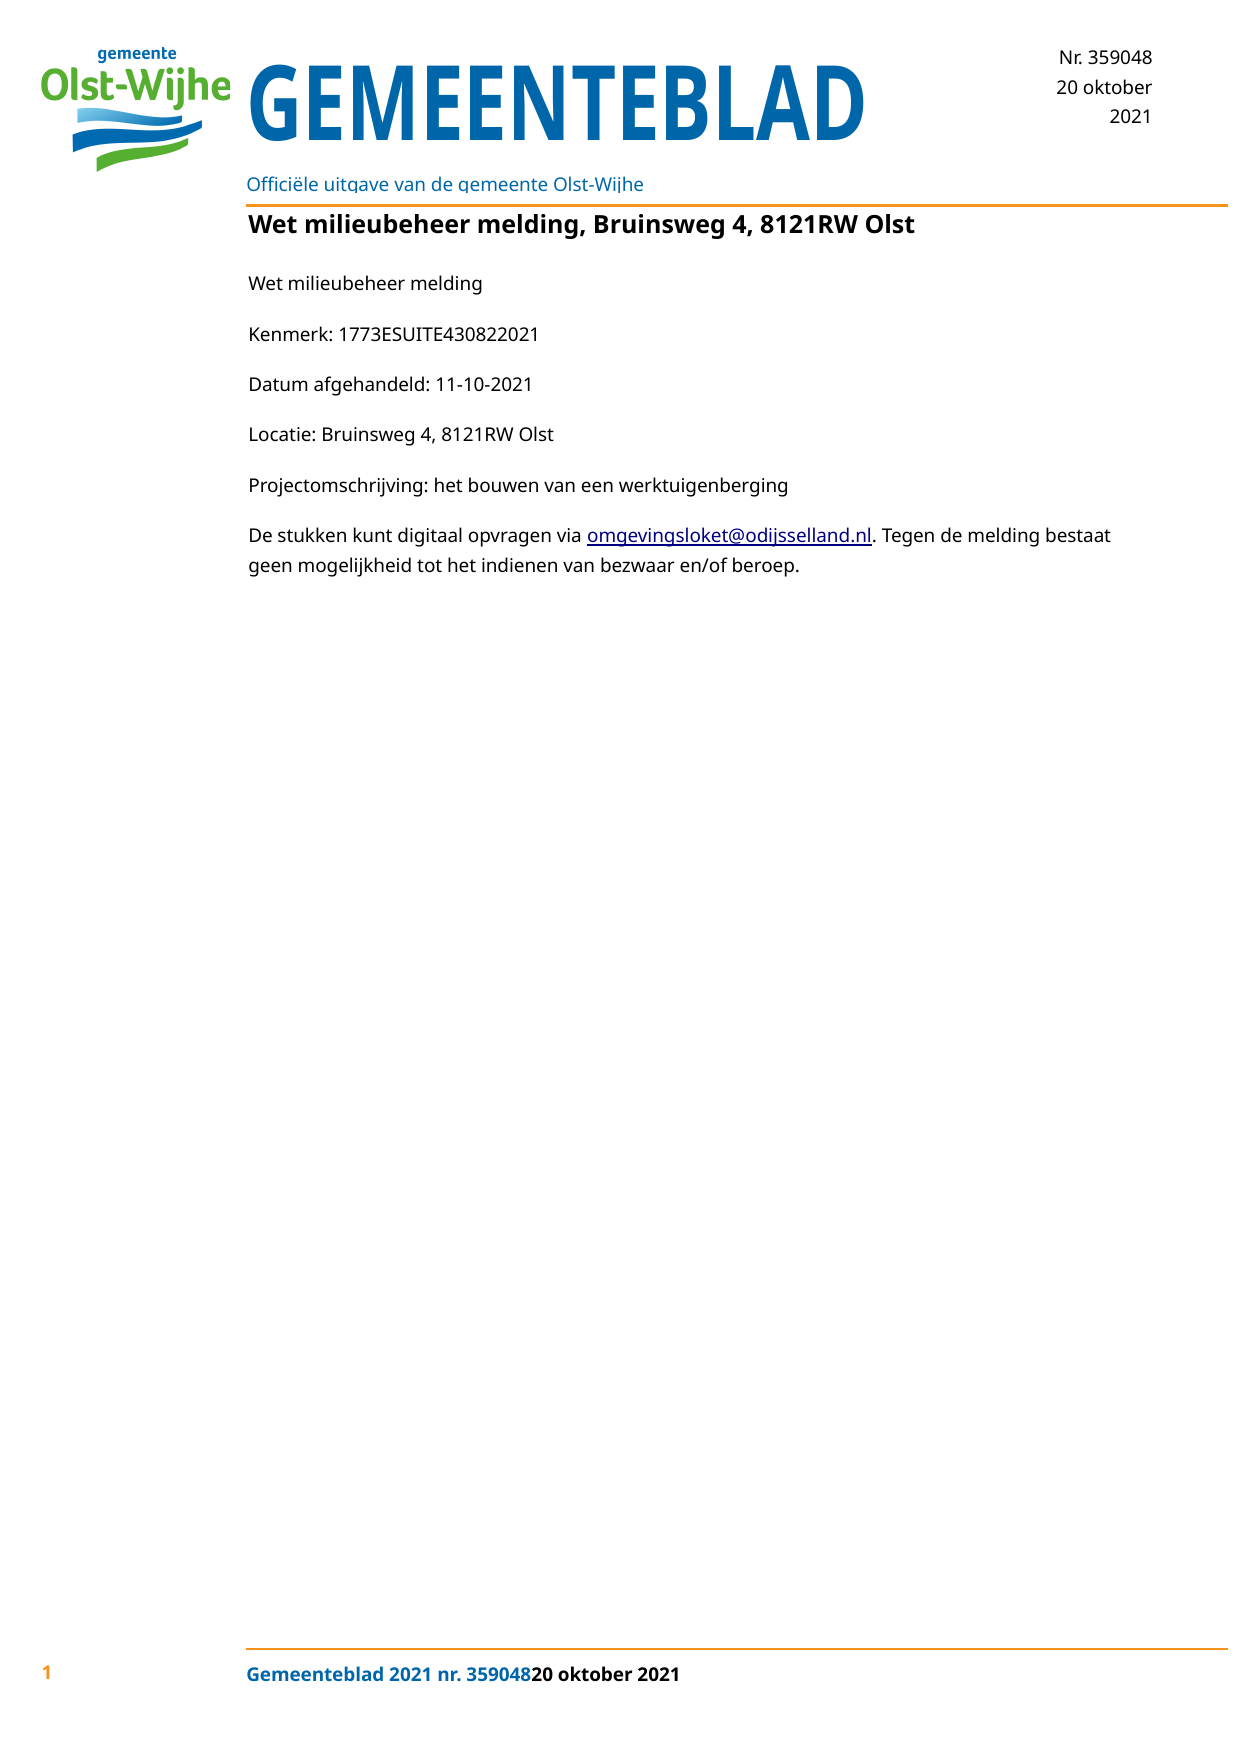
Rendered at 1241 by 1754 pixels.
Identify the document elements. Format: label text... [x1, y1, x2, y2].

text Wet milieubeheer melding, Bruinsweg 4, 8121RW Olst [248, 207, 1152, 241]
text Kenmerk: 1773ESUITE430822021 [248, 321, 1152, 346]
text Projectomschrijving: het bouwen van een werktuigenberging [248, 472, 1152, 498]
text De stukken kunt digitaal opvragen via omgevingsloket@odijsselland.nl. Tegen de melding bestaat geen mogelijkheid tot het indienen van bezwaar en/of beroep. [248, 522, 1152, 578]
text Locatie: Bruinsweg 4, 8121RW Olst [248, 422, 1152, 447]
picture [41, 47, 231, 172]
text Wet milieubeheer melding [248, 270, 1152, 296]
text Datum afgehandeld: 11-10-2021 [248, 371, 1152, 397]
